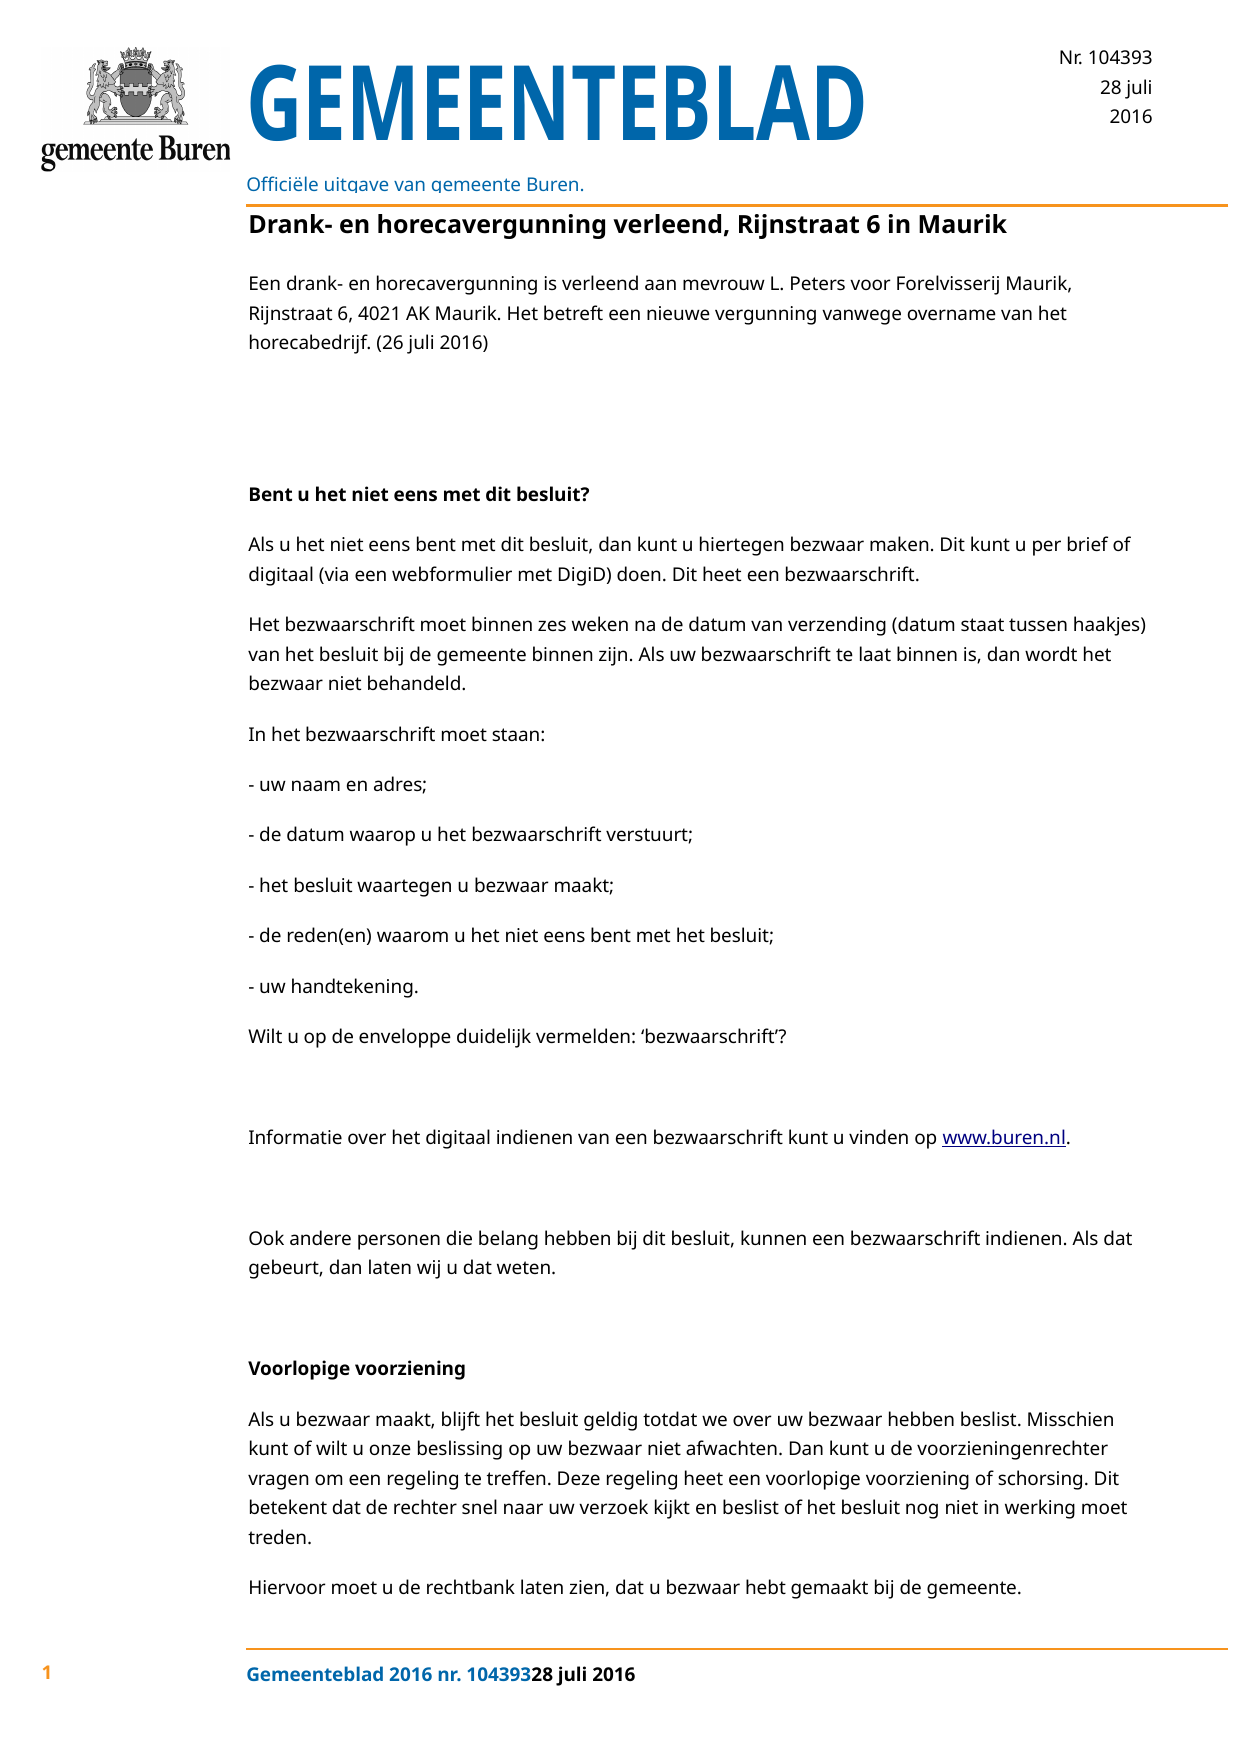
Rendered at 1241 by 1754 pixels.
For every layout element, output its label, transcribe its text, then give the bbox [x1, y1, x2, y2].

picture [41, 47, 231, 172]
text Als u het niet eens bent met dit besluit, dan kunt u hiertegen bezwaar maken. Dit kunt u per brief of digitaal (via een webformulier met DigiD) doen. Dit heet een bezwaarschrift. [248, 531, 1152, 586]
text Als u bezwaar maakt, blijft het besluit geldig totdat we over uw bezwaar hebben beslist. Misschien kunt of wilt u onze beslissing op uw bezwaar niet afwachten. Dan kunt u de voorzieningenrechter vragen om een regeling te treffen. Deze regeling heet een voorlopige voorziening of schorsing. Dit betekent dat de rechter snel naar uw verzoek kijkt en beslist of het besluit nog niet in werking moet treden. [248, 1406, 1152, 1550]
text Bent u het niet eens met dit besluit? [248, 481, 1152, 506]
text Het bezwaarschrift moet binnen zes weken na de datum van verzending (datum staat tussen haakjes) van het besluit bij de gemeente binnen zijn. Als uw bezwaarschrift te laat binnen is, dan wordt het bezwaar niet behandeld. [248, 611, 1152, 696]
text Wilt u op de enveloppe duidelijk vermelden: ‘bezwaarschrift’? [248, 1023, 1152, 1049]
text Ook andere personen die belang hebben bij dit besluit, kunnen een bezwaarschrift indienen. Als dat gebeurt, dan laten wij u dat weten. [248, 1225, 1152, 1280]
text - de datum waarop u het bezwaarschrift verstuurt; [248, 822, 1152, 847]
text Drank- en horecavergunning verleend, Rijnstraat 6 in Maurik [248, 207, 1152, 241]
text Informatie over het digitaal indienen van een bezwaarschrift kunt u vinden op www.buren.nl. [248, 1124, 1152, 1150]
text - uw naam en adres; [248, 771, 1152, 797]
text - de reden(en) waarom u het niet eens bent met het besluit; [248, 922, 1152, 948]
text Voorlopige voorziening [248, 1355, 1152, 1381]
text Hiervoor moet u de rechtbank laten zien, dat u bezwaar hebt gemaakt bij de gemeente. [248, 1574, 1152, 1600]
text - uw handtekening. [248, 973, 1152, 998]
text In het bezwaarschrift moet staan: [248, 721, 1152, 746]
text - het besluit waartegen u bezwaar maakt; [248, 872, 1152, 898]
text Een drank- en horecavergunning is verleend aan mevrouw L. Peters voor Forelvisserij Maurik, Rijnstraat 6, 4021 AK Maurik. Het betreft een nieuwe vergunning vanwege overname van het horecabedrijf. (26 juli 2016) [248, 270, 1152, 355]
